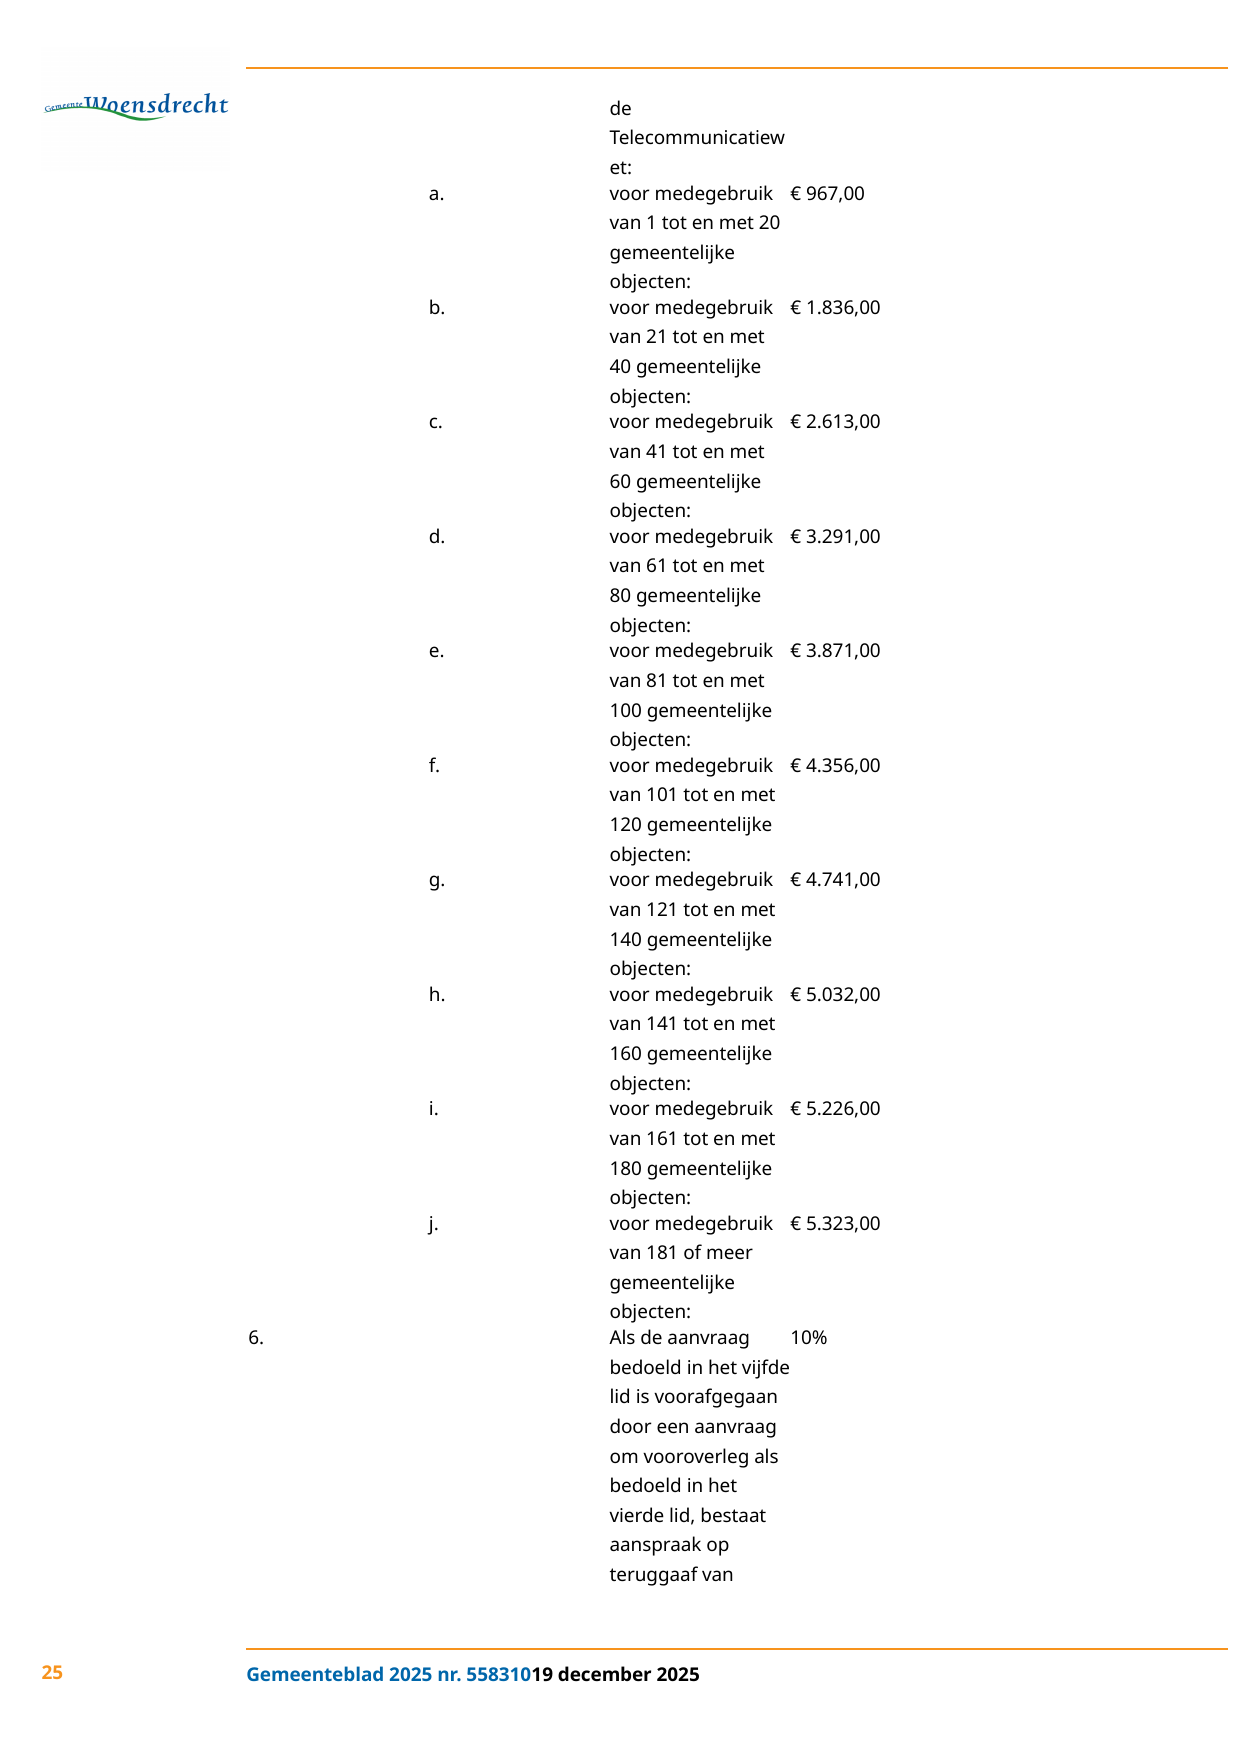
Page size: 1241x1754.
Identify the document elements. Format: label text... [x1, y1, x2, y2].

table_cell € 3.871,00 [790, 638, 971, 752]
table_cell voor medegebruik van 141 tot en met 160 gemeentelijke objecten: [609, 981, 790, 1096]
table_cell [248, 95, 429, 180]
table_cell [248, 180, 429, 294]
table_cell e. [429, 638, 609, 752]
table_cell [248, 752, 429, 867]
table_cell de Telecommunicatiewet: [609, 95, 790, 180]
table_cell € 2.613,00 [790, 409, 971, 523]
table_cell voor medegebruik van 161 tot en met 180 gemeentelijke objecten: [609, 1096, 790, 1210]
table_cell 10% [790, 1325, 971, 1587]
table_cell [248, 981, 429, 1096]
table_cell € 4.356,00 [790, 752, 971, 867]
table_cell voor medegebruik van 81 tot en met 100 gemeentelijke objecten: [609, 638, 790, 752]
table_cell [971, 1210, 1152, 1324]
table_cell [248, 1210, 429, 1324]
table_cell voor medegebruik van 41 tot en met 60 gemeentelijke objecten: [609, 409, 790, 523]
picture [41, 47, 231, 172]
table_cell [971, 867, 1152, 981]
table_cell d. [429, 523, 609, 638]
table_cell voor medegebruik van 1 tot en met 20 gemeentelijke objecten: [609, 180, 790, 294]
table_cell b. [429, 294, 609, 409]
table_cell [248, 409, 429, 523]
table_cell [248, 867, 429, 981]
table_cell € 3.291,00 [790, 523, 971, 638]
table_cell [248, 638, 429, 752]
table_cell [248, 523, 429, 638]
table_cell a. [429, 180, 609, 294]
table_cell h. [429, 981, 609, 1096]
table_cell [971, 180, 1152, 294]
table_cell voor medegebruik van 101 tot en met 120 gemeentelijke objecten: [609, 752, 790, 867]
table_cell € 4.741,00 [790, 867, 971, 981]
table_cell € 5.323,00 [790, 1210, 971, 1324]
table_cell voor medegebruik van 21 tot en met 40 gemeentelijke objecten: [609, 294, 790, 409]
table_cell [248, 294, 429, 409]
table_cell € 5.226,00 [790, 1096, 971, 1210]
table_cell voor medegebruik van 121 tot en met 140 gemeentelijke objecten: [609, 867, 790, 981]
table_cell [971, 981, 1152, 1096]
table_cell [971, 638, 1152, 752]
table_cell voor medegebruik van 181 of meer gemeentelijke objecten: [609, 1210, 790, 1324]
table_cell Als de aanvraag bedoeld in het vijfde lid is voorafgegaan door een aanvraag om vooroverleg als bedoeld in het vierde lid, bestaat aanspraak op teruggaaf van [609, 1325, 790, 1587]
table_cell [971, 1325, 1152, 1587]
table_cell [971, 95, 1152, 180]
table_cell [429, 1325, 609, 1587]
table_cell [971, 523, 1152, 638]
table_cell [248, 1096, 429, 1210]
table_cell € 5.032,00 [790, 981, 971, 1096]
table_cell voor medegebruik van 61 tot en met 80 gemeentelijke objecten: [609, 523, 790, 638]
table_cell [429, 95, 609, 180]
table_cell [971, 294, 1152, 409]
table_cell [971, 752, 1152, 867]
table_cell i. [429, 1096, 609, 1210]
table_cell [971, 1096, 1152, 1210]
table_cell f. [429, 752, 609, 867]
table_cell € 1.836,00 [790, 294, 971, 409]
table_cell j. [429, 1210, 609, 1324]
table_cell [971, 409, 1152, 523]
table_cell 6. [248, 1325, 429, 1587]
table_cell [790, 95, 971, 180]
table_cell c. [429, 409, 609, 523]
table_cell g. [429, 867, 609, 981]
table_cell € 967,00 [790, 180, 971, 294]
